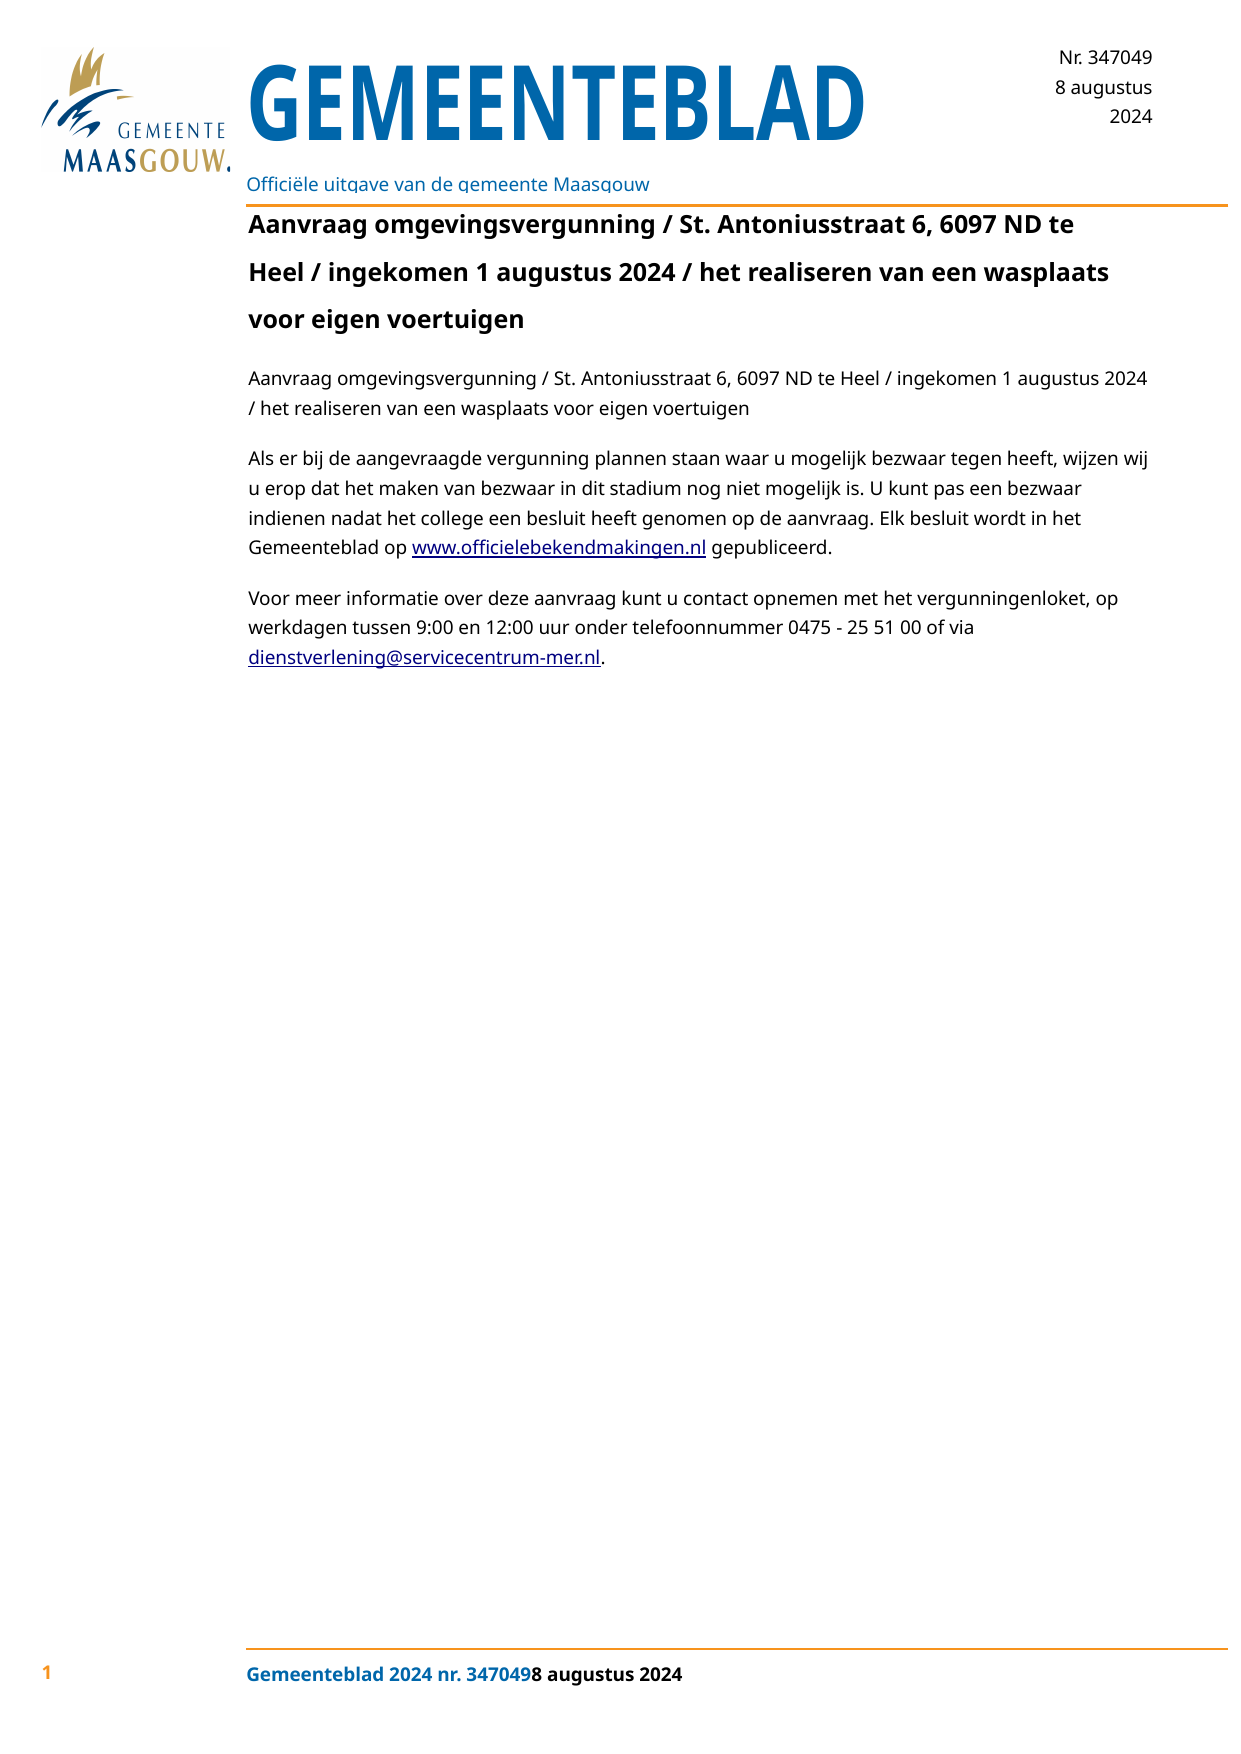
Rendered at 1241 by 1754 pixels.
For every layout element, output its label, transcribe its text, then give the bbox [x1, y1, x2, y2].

text Voor meer informatie over deze aanvraag kunt u contact opnemen met het vergunningenloket, op werkdagen tussen 9:00 en 12:00 uur onder telefoonnummer 0475 - 25 51 00 of via dienstverlening@servicecentrum-mer.nl. [248, 585, 1152, 669]
text Aanvraag omgevingsvergunning / St. Antoniusstraat 6, 6097 ND te Heel / ingekomen 1 augustus 2024 / het realiseren van een wasplaats voor eigen voertuigen [248, 207, 1152, 336]
text Aanvraag omgevingsvergunning / St. Antoniusstraat 6, 6097 ND te Heel / ingekomen 1 augustus 2024 / het realiseren van een wasplaats voor eigen voertuigen [248, 366, 1152, 421]
picture [41, 47, 231, 172]
text Als er bij de aangevraagde vergunning plannen staan waar u mogelijk bezwaar tegen heeft, wijzen wij u erop dat het maken van bezwaar in dit stadium nog niet mogelijk is. U kunt pas een bezwaar indienen nadat het college een besluit heeft genomen op de aanvraag. Elk besluit wordt in het Gemeenteblad op www.officielebekendmakingen.nl gepubliceerd. [248, 446, 1152, 560]
